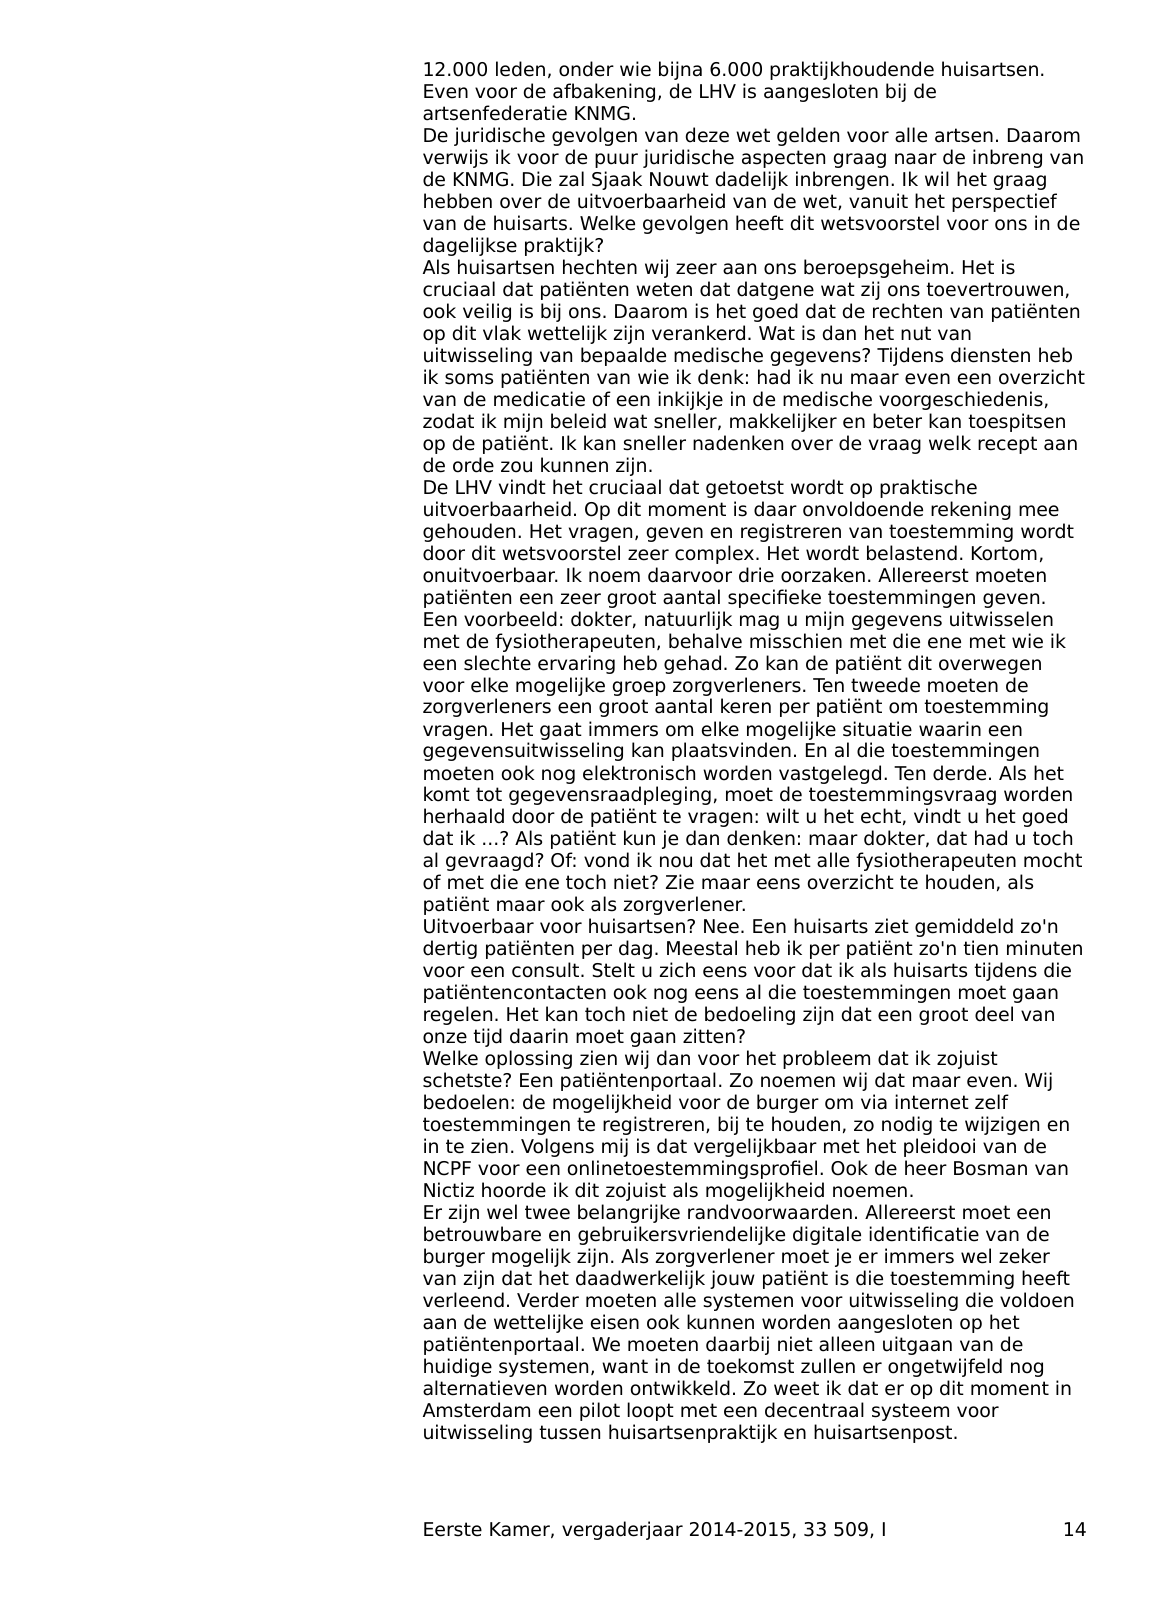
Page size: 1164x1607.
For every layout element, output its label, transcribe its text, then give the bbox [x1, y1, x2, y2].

text De juridische gevolgen van deze wet gelden voor alle artsen. Daarom verwijs ik voor de puur juridische aspecten graag naar de inbreng van de KNMG. Die zal Sjaak Nouwt dadelijk inbrengen. Ik wil het graag hebben over de uitvoerbaarheid van de wet, vanuit het perspectief van de huisarts. Welke gevolgen heeft dit wetsvoorstel voor ons in de dagelijkse praktijk? [422, 125, 1087, 257]
text Welke oplossing zien wij dan voor het probleem dat ik zojuist schetste? Een patiëntenportaal. Zo noemen wij dat maar even. Wij bedoelen: de mogelijkheid voor de burger om via internet zelf toestemmingen te registreren, bij te houden, zo nodig te wijzigen en in te zien. Volgens mij is dat vergelijkbaar met het pleidooi van de NCPF voor een onlinetoestemmingsprofiel. Ook de heer Bosman van Nictiz hoorde ik dit zojuist als mogelijkheid noemen. [422, 1048, 1087, 1202]
text De LHV vindt het cruciaal dat getoetst wordt op praktische uitvoerbaarheid. Op dit moment is daar onvoldoende rekening mee gehouden. Het vragen, geven en registreren van toestemming wordt door dit wetsvoorstel zeer complex. Het wordt belastend. Kortom, onuitvoerbaar. Ik noem daarvoor drie oorzaken. Allereerst moeten patiënten een zeer groot aantal specifieke toestemmingen geven. Een voorbeeld: dokter, natuurlijk mag u mijn gegevens uitwisselen met de fysiotherapeuten, behalve misschien met die ene met wie ik een slechte ervaring heb gehad. Zo kan de patiënt dit overwegen voor elke mogelijke groep zorgverleners. Ten tweede moeten de zorgverleners een groot aantal keren per patiënt om toestemming vragen. Het gaat immers om elke mogelijke situatie waarin een gegevensuitwisseling kan plaatsvinden. En al die toestemmingen moeten ook nog elektronisch worden vastgelegd. Ten derde. Als het komt tot gegevensraadpleging, moet de toestemmingsvraag worden herhaald door de patiënt te vragen: wilt u het echt, vindt u het goed dat ik ...? Als patiënt kun je dan denken: maar dokter, dat had u toch al gevraagd? Of: vond ik nou dat het met alle fysiotherapeuten mocht of met die ene toch niet? Zie maar eens overzicht te houden, als patiënt maar ook als zorgverlener. [422, 477, 1087, 916]
text Uitvoerbaar voor huisartsen? Nee. Een huisarts ziet gemiddeld zo'n dertig patiënten per dag. Meestal heb ik per patiënt zo'n tien minuten voor een consult. Stelt u zich eens voor dat ik als huisarts tijdens die patiëntencontacten ook nog eens al die toestemmingen moet gaan regelen. Het kan toch niet de bedoeling zijn dat een groot deel van onze tijd daarin moet gaan zitten? [422, 916, 1087, 1048]
text Als huisartsen hechten wij zeer aan ons beroepsgeheim. Het is cruciaal dat patiënten weten dat datgene wat zij ons toevertrouwen, ook veilig is bij ons. Daarom is het goed dat de rechten van patiënten op dit vlak wettelijk zijn verankerd. Wat is dan het nut van uitwisseling van bepaalde medische gegevens? Tijdens diensten heb ik soms patiënten van wie ik denk: had ik nu maar even een overzicht van de medicatie of een inkijkje in de medische voorgeschiedenis, zodat ik mijn beleid wat sneller, makkelijker en beter kan toespitsen op de patiënt. Ik kan sneller nadenken over de vraag welk recept aan de orde zou kunnen zijn. [422, 257, 1087, 477]
text Er zijn wel twee belangrijke randvoorwaarden. Allereerst moet een betrouwbare en gebruikersvriendelijke digitale identificatie van de burger mogelijk zijn. Als zorgverlener moet je er immers wel zeker van zijn dat het daadwerkelijk jouw patiënt is die toestemming heeft verleend. Verder moeten alle systemen voor uitwisseling die voldoen aan de wettelijke eisen ook kunnen worden aangesloten op het patiëntenportaal. We moeten daarbij niet alleen uitgaan van de huidige systemen, want in de toekomst zullen er ongetwijfeld nog alternatieven worden ontwikkeld. Zo weet ik dat er op dit moment in Amsterdam een pilot loopt met een decentraal systeem voor uitwisseling tussen huisartsenpraktijk en huisartsenpost. [422, 1202, 1087, 1444]
text 12.000 leden, onder wie bijna 6.000 praktijkhoudende huisartsen. Even voor de afbakening, de LHV is aangesloten bij de artsenfederatie KNMG. [422, 59, 1087, 125]
